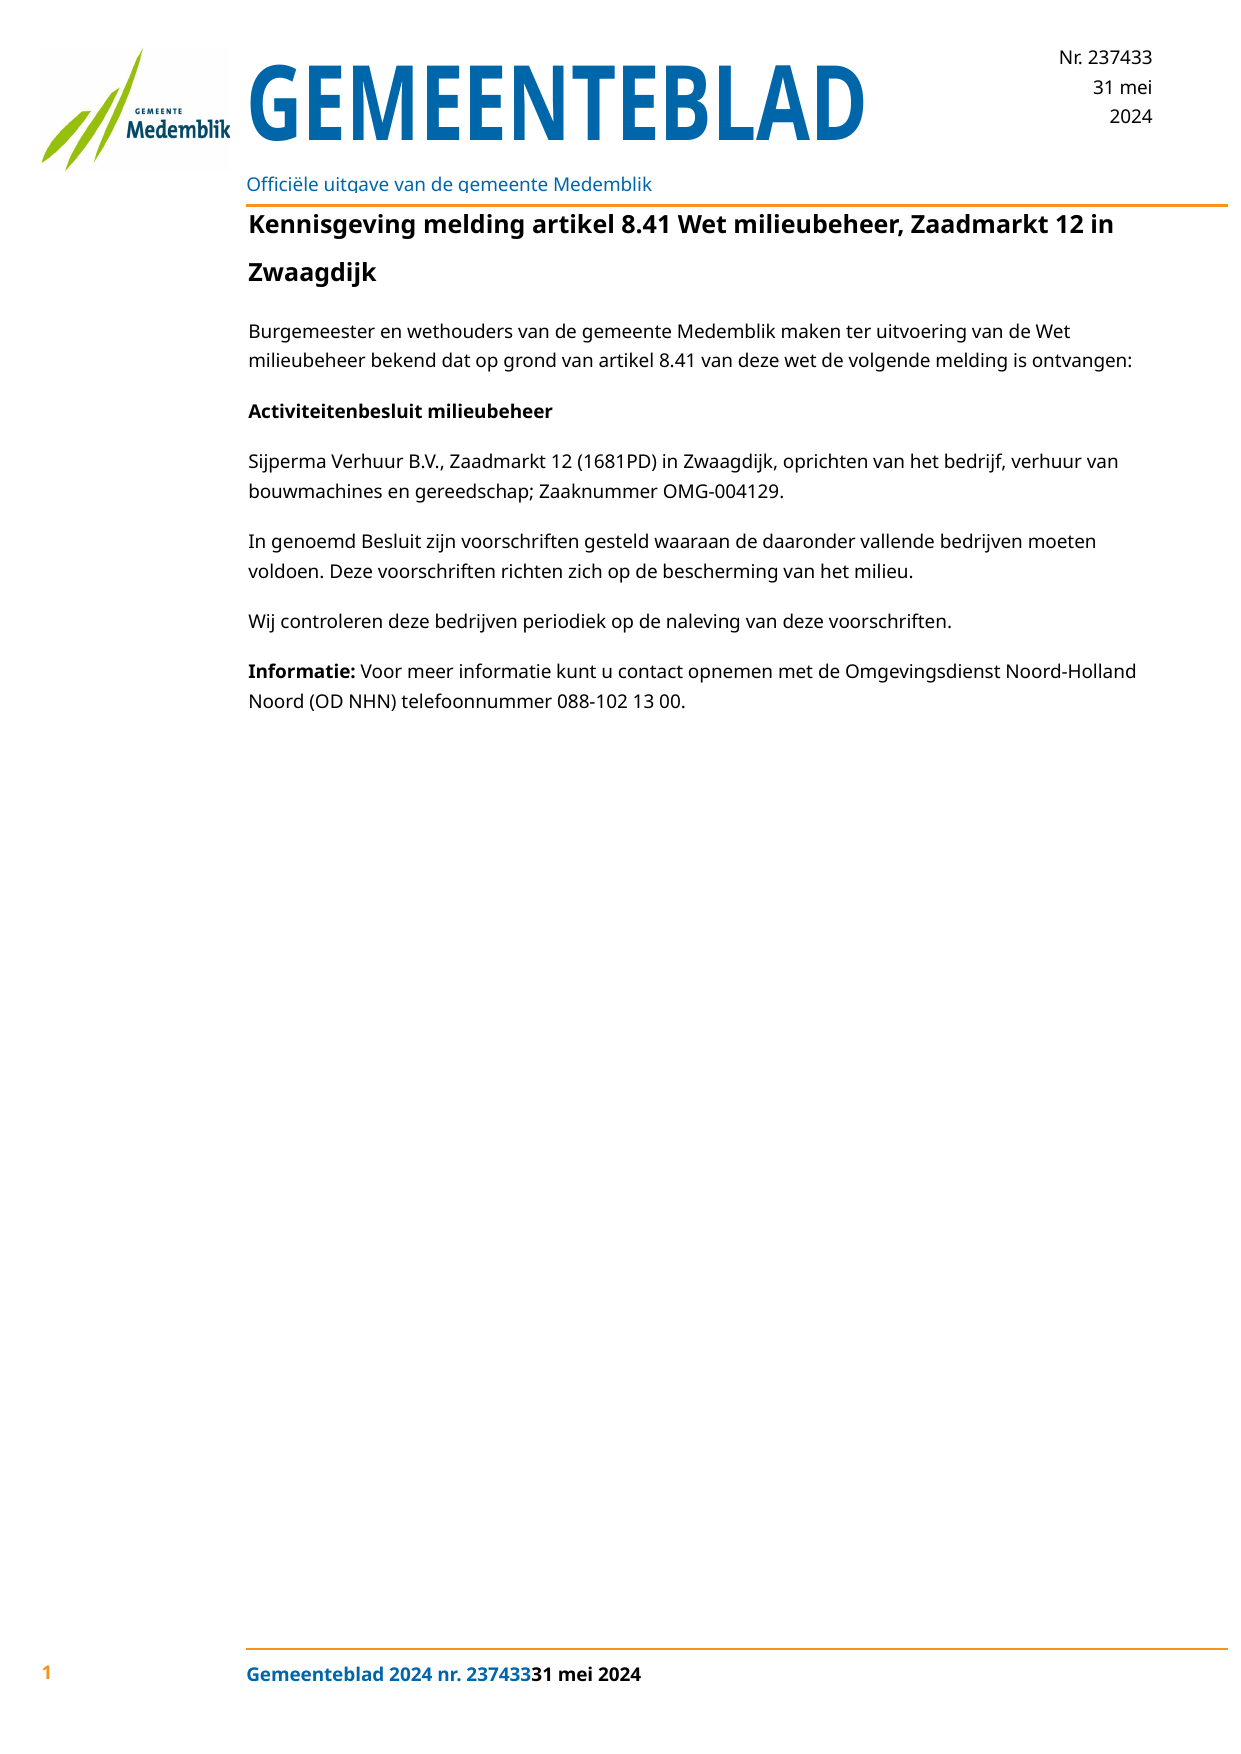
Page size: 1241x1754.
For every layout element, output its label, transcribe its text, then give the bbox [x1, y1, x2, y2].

text Informatie: Voor meer informatie kunt u contact opnemen met de Omgevingsdienst Noord-Holland Noord (OD NHN) telefoonnummer 088-102 13 00. [248, 659, 1152, 714]
text Burgemeester en wethouders van de gemeente Medemblik maken ter uitvoering van de Wet milieubeheer bekend dat op grond van artikel 8.41 van deze wet de volgende melding is ontvangen: [248, 318, 1152, 373]
text Activiteitenbesluit milieubeheer [248, 398, 1152, 424]
text Kennisgeving melding artikel 8.41 Wet milieubeheer, Zaadmarkt 12 in Zwaagdijk [248, 207, 1152, 288]
text In genoemd Besluit zijn voorschriften gesteld waaraan de daaronder vallende bedrijven moeten voldoen. Deze voorschriften richten zich op de bescherming van het milieu. [248, 528, 1152, 584]
text Wij controleren deze bedrijven periodiek op de naleving van deze voorschriften. [248, 608, 1152, 634]
text Sijperma Verhuur B.V., Zaadmarkt 12 (1681PD) in Zwaagdijk, oprichten van het bedrijf, verhuur van bouwmachines en gereedschap; Zaaknummer OMG-004129. [248, 448, 1152, 504]
picture [41, 47, 231, 172]
